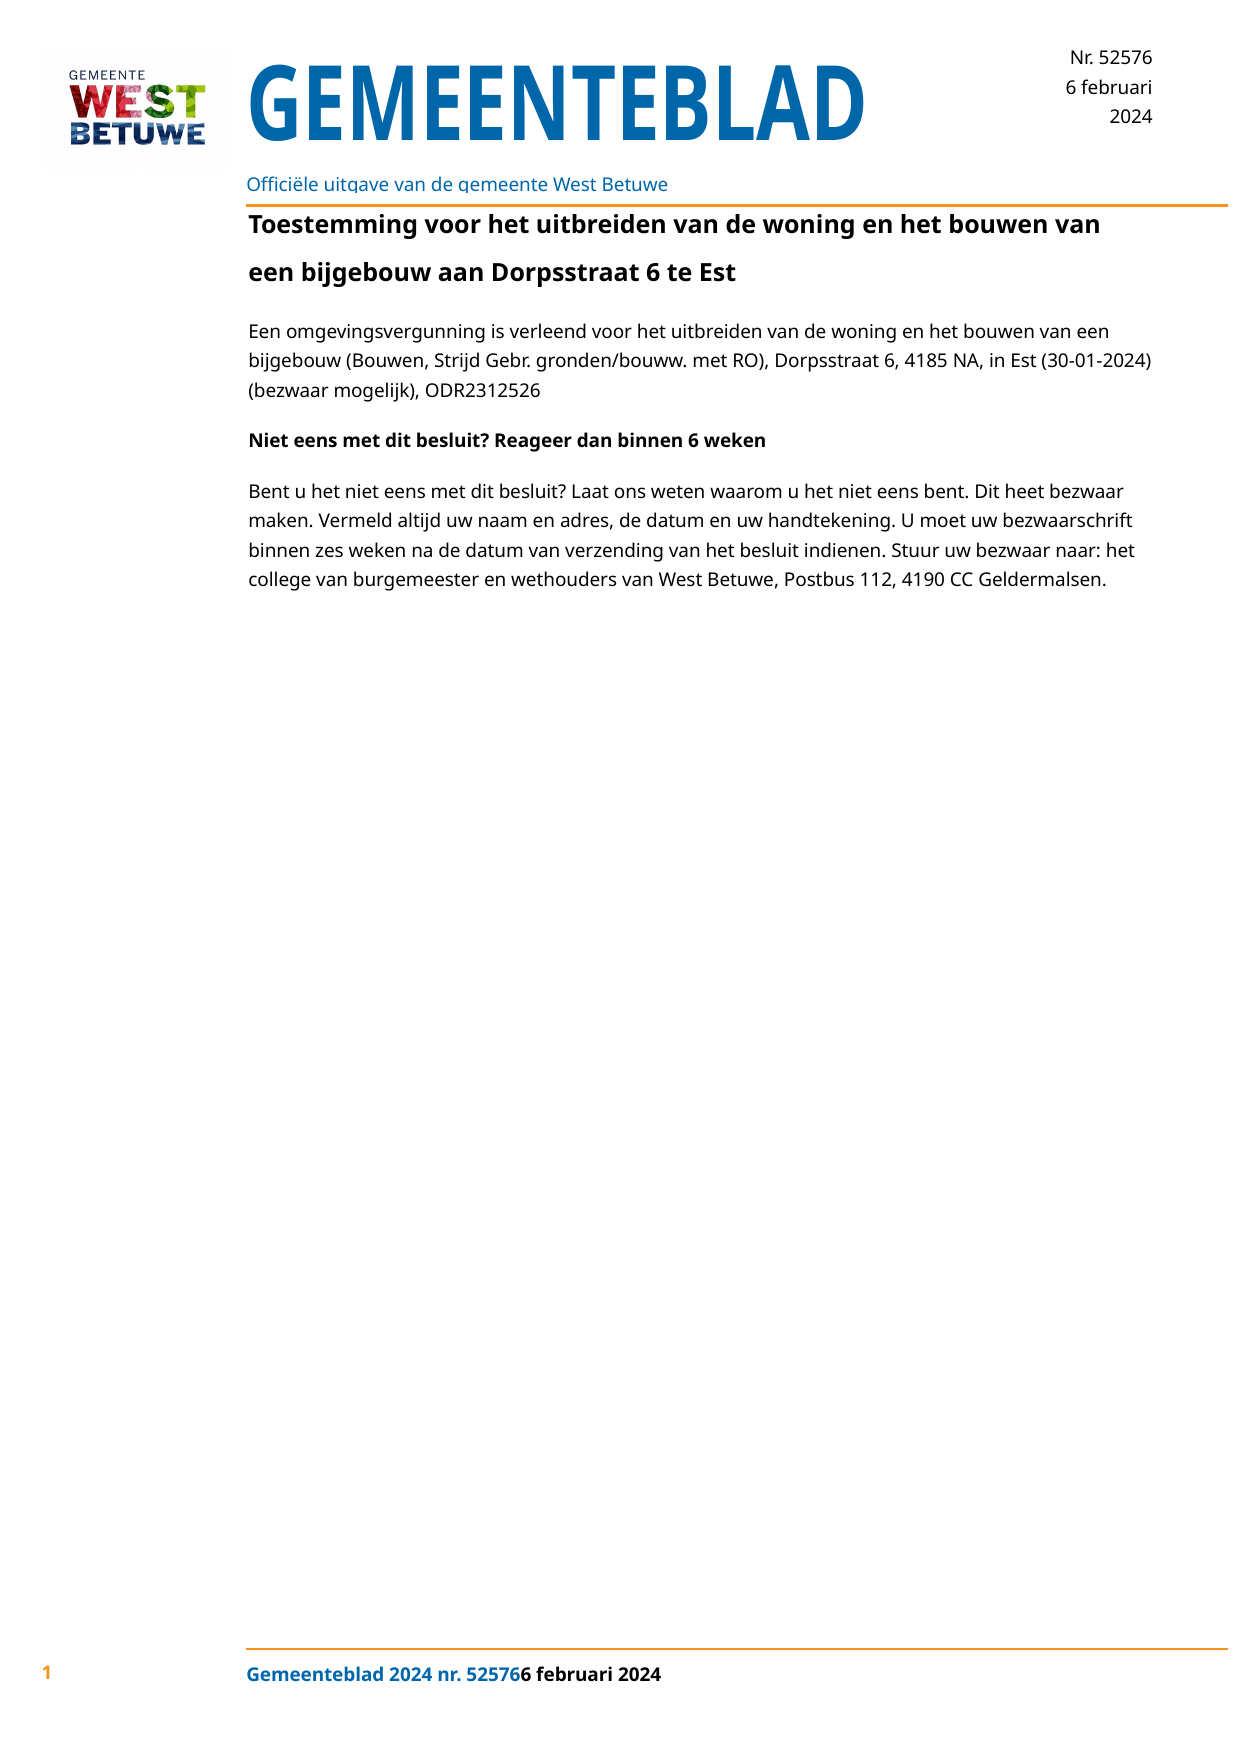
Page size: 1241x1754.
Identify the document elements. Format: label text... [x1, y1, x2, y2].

text Toestemming voor het uitbreiden van de woning en het bouwen van een bijgebouw aan Dorpsstraat 6 te Est [248, 207, 1152, 288]
text Niet eens met dit besluit? Reageer dan binnen 6 weken [248, 427, 1152, 453]
text Een omgevingsvergunning is verleend voor het uitbreiden van de woning en het bouwen van een bijgebouw (Bouwen, Strijd Gebr. gronden/bouww. met RO), Dorpsstraat 6, 4185 NA, in Est (30-01-2024) (bezwaar mogelijk), ODR2312526 [248, 318, 1152, 403]
picture [41, 47, 231, 172]
text Bent u het niet eens met dit besluit? Laat ons weten waarom u het niet eens bent. Dit heet bezwaar maken. Vermeld altijd uw naam en adres, de datum en uw handtekening. U moet uw bezwaarschrift binnen zes weken na de datum van verzending van het besluit indienen. Stuur uw bezwaar naar: het college van burgemeester en wethouders van West Betuwe, Postbus 112, 4190 CC Geldermalsen. [248, 478, 1152, 592]
